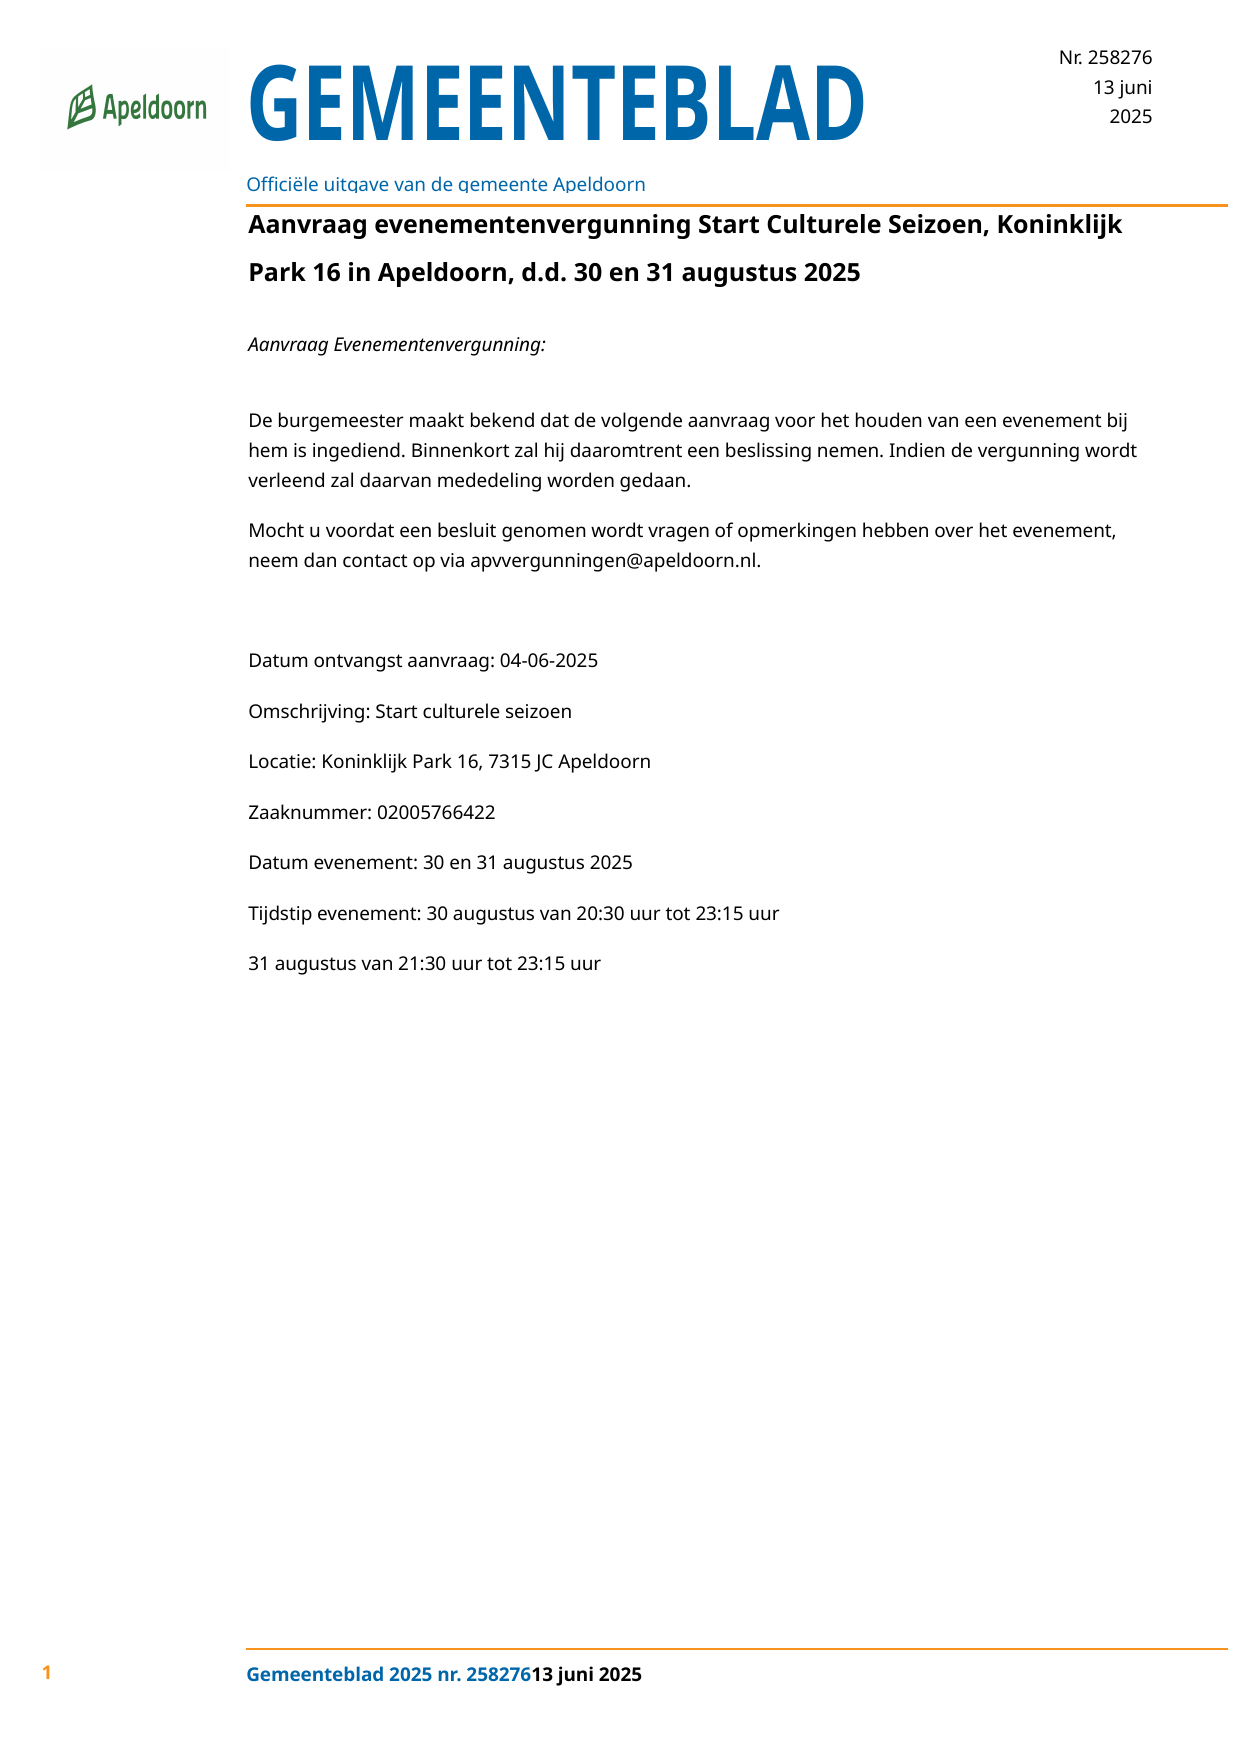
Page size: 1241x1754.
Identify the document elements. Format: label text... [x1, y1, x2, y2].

text De burgemeester maakt bekend dat de volgende aanvraag voor het houden van een evenement bij hem is ingediend. Binnenkort zal hij daaromtrent een beslissing nemen. Indien de vergunning wordt verleend zal daarvan mededeling worden gedaan. [248, 408, 1152, 492]
text 31 augustus van 21:30 uur tot 23:15 uur [248, 950, 1152, 976]
text Aanvraag Evenementenvergunning: [248, 331, 1152, 357]
text Zaaknummer: 02005766422 [248, 799, 1152, 824]
text Aanvraag evenementenvergunning Start Culturele Seizoen, Koninklijk Park 16 in Apeldoorn, d.d. 30 en 31 augustus 2025 [248, 207, 1152, 288]
text Locatie: Koninklijk Park 16, 7315 JC Apeldoorn [248, 748, 1152, 774]
text Tijdstip evenement: 30 augustus van 20:30 uur tot 23:15 uur [248, 900, 1152, 925]
text Omschrijving: Start culturele seizoen [248, 698, 1152, 724]
text Mocht u voordat een besluit genomen wordt vragen of opmerkingen hebben over het evenement, neem dan contact op via apvvergunningen@apeldoorn.nl. [248, 517, 1152, 572]
text Datum ontvangst aanvraag: 04-06-2025 [248, 648, 1152, 673]
picture [41, 47, 231, 172]
text Datum evenement: 30 en 31 augustus 2025 [248, 849, 1152, 875]
